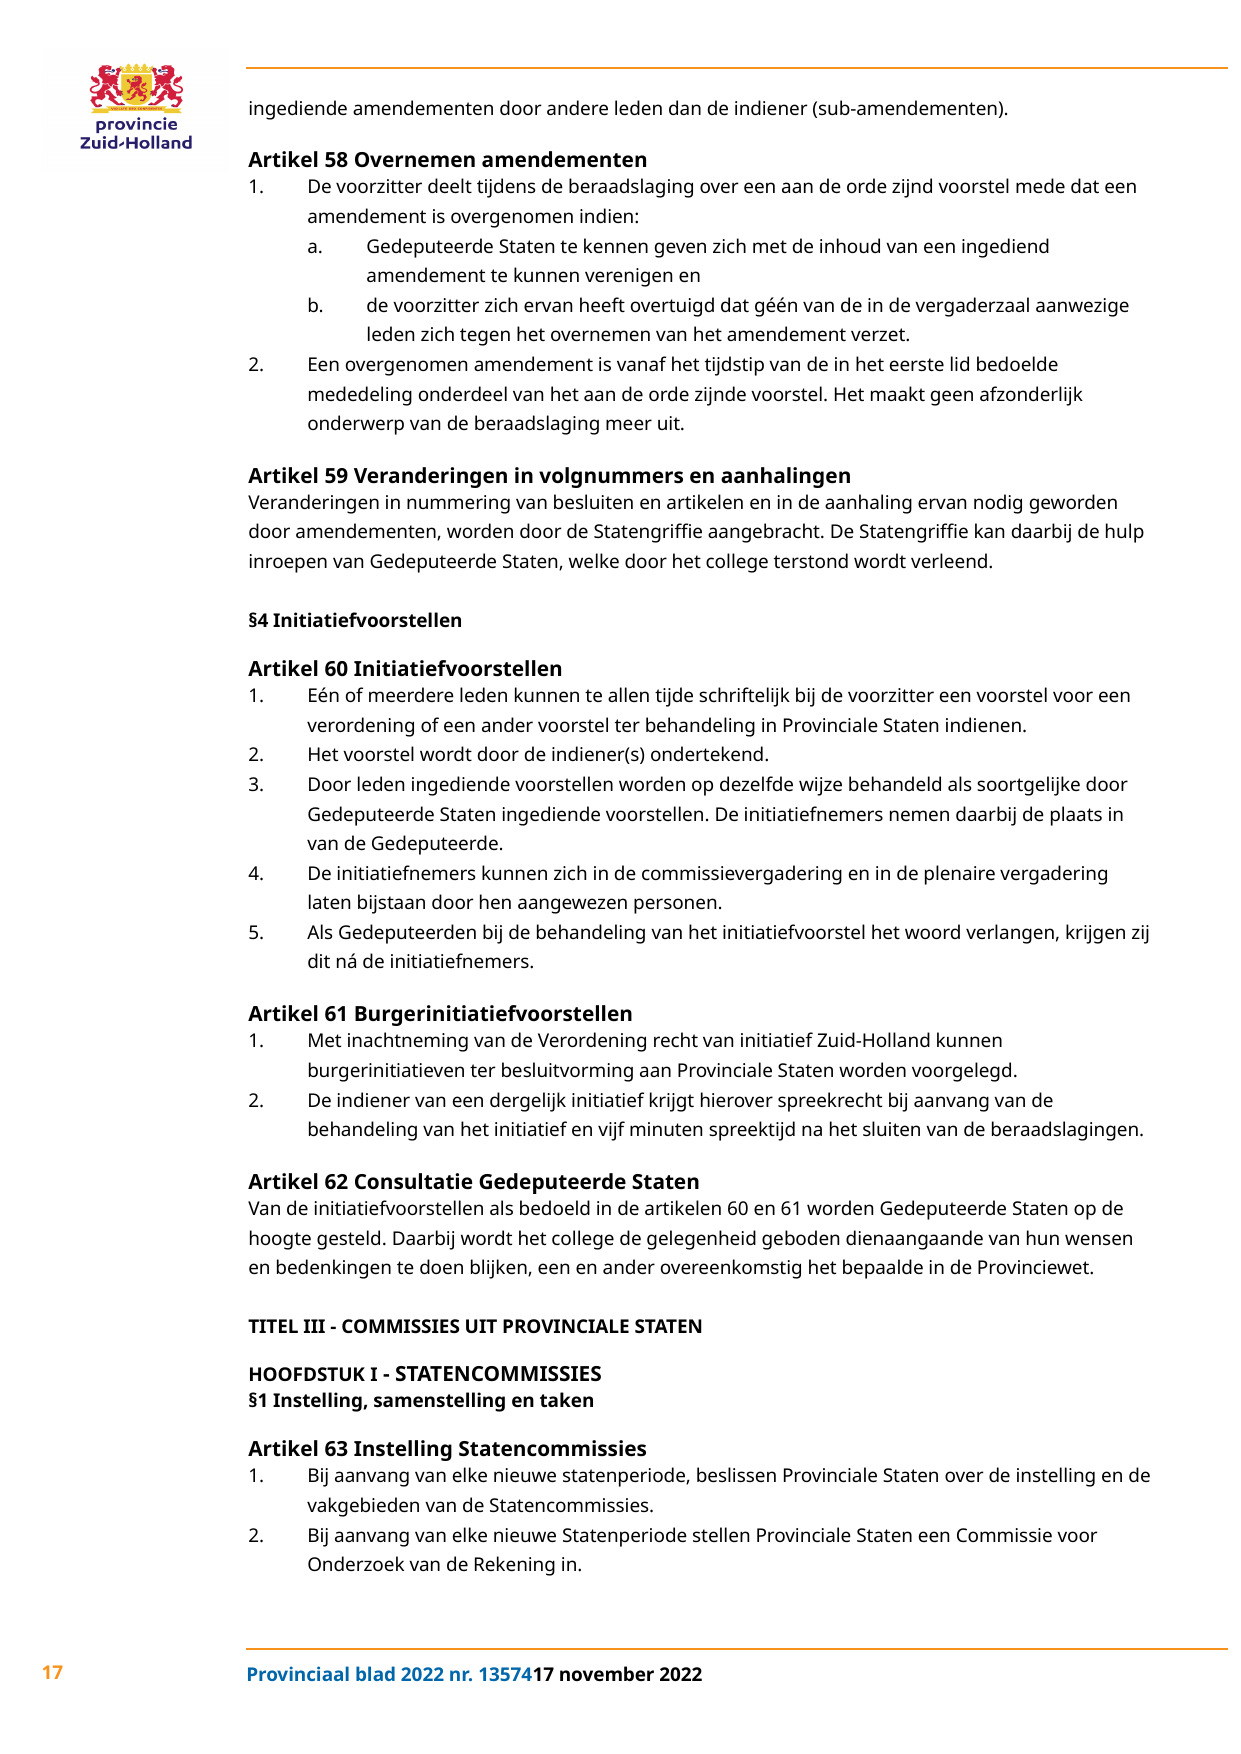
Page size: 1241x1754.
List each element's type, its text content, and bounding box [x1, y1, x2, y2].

list Het voorstel wordt door de indiener(s) ondertekend. [248, 742, 1152, 767]
list Door leden ingediende voorstellen worden op dezelfde wijze behandeld als soortgelijke door Gedeputeerde Staten ingediende voorstellen. De initiatiefnemers nemen daarbij de plaats in van de Gedeputeerde. [248, 771, 1152, 856]
text Artikel 63 Instelling Statencommissies [248, 1434, 1152, 1463]
text ingediende amendementen door andere leden dan de indiener (sub-amendementen). [248, 95, 1152, 121]
list Gedeputeerde Staten te kennen geven zich met de inhoud van een ingediend amendement te kunnen verenigen en [307, 233, 1152, 288]
text Veranderingen in nummering van besluiten en artikelen en in de aanhaling ervan nodig geworden door amendementen, worden door de Statengriffie aangebracht. De Statengriffie kan daarbij de hulp inroepen van Gedeputeerde Staten, welke door het college terstond wordt verleend. [248, 489, 1152, 574]
text Artikel 62 Consultatie Gedeputeerde Staten [248, 1167, 1152, 1195]
text HOOFDSTUK I - STATENCOMMISSIES [248, 1359, 1152, 1388]
text Artikel 58 Overnemen amendementen [248, 145, 1152, 174]
list Een overgenomen amendement is vanaf het tijdstip van de in het eerste lid bedoelde mededeling onderdeel van het aan de orde zijnde voorstel. Het maakt geen afzonderlijk onderwerp van de beraadslaging meer uit. [248, 351, 1152, 436]
text Artikel 60 Initiatiefvoorstellen [248, 654, 1152, 682]
list Als Gedeputeerden bij de behandeling van het initiatiefvoorstel het woord verlangen, krijgen zij dit ná de initiatiefnemers. [248, 919, 1152, 974]
list Bij aanvang van elke nieuwe Statenperiode stellen Provinciale Staten een Commissie voor Onderzoek van de Rekening in. [248, 1522, 1152, 1577]
list Bij aanvang van elke nieuwe statenperiode, beslissen Provinciale Staten over de instelling en de vakgebieden van de Statencommissies. [248, 1463, 1152, 1518]
list De voorzitter deelt tijdens de beraadslaging over een aan de orde zijnd voorstel mede dat een amendement is overgenomen indien: [248, 174, 1152, 229]
list De indiener van een dergelijk initiatief krijgt hierover spreekrecht bij aanvang van de behandeling van het initiatief en vijf minuten spreektijd na het sluiten van de beraadslagingen. [248, 1087, 1152, 1142]
text Artikel 61 Burgerinitiatiefvoorstellen [248, 999, 1152, 1028]
list De initiatiefnemers kunnen zich in de commissievergadering en in de plenaire vergadering laten bijstaan door hen aangewezen personen. [248, 860, 1152, 915]
text TITEL III - COMMISSIES UIT PROVINCIALE STATEN [248, 1313, 1152, 1339]
text Van de initiatiefvoorstellen als bedoeld in de artikelen 60 en 61 worden Gedeputeerde Staten op de hoogte gesteld. Daarbij wordt het college de gelegenheid geboden dienaangaande van hun wensen en bedenkingen te doen blijken, een en ander overeenkomstig het bepaalde in de Provinciewet. [248, 1195, 1152, 1280]
text §4 Initiatiefvoorstellen [248, 607, 1152, 633]
list de voorzitter zich ervan heeft overtuigd dat géén van de in de vergaderzaal aanwezige leden zich tegen het overnemen van het amendement verzet. [307, 292, 1152, 347]
list Eén of meerdere leden kunnen te allen tijde schriftelijk bij de voorzitter een voorstel voor een verordening of een ander voorstel ter behandeling in Provinciale Staten indienen. [248, 682, 1152, 738]
text Artikel 59 Veranderingen in volgnummers en aanhalingen [248, 461, 1152, 489]
list Met inachtneming van de Verordening recht van initiatief Zuid-Holland kunnen burgerinitiatieven ter besluitvorming aan Provinciale Staten worden voorgelegd. [248, 1028, 1152, 1083]
text §1 Instelling, samenstelling en taken [248, 1388, 1152, 1413]
picture [41, 47, 231, 172]
